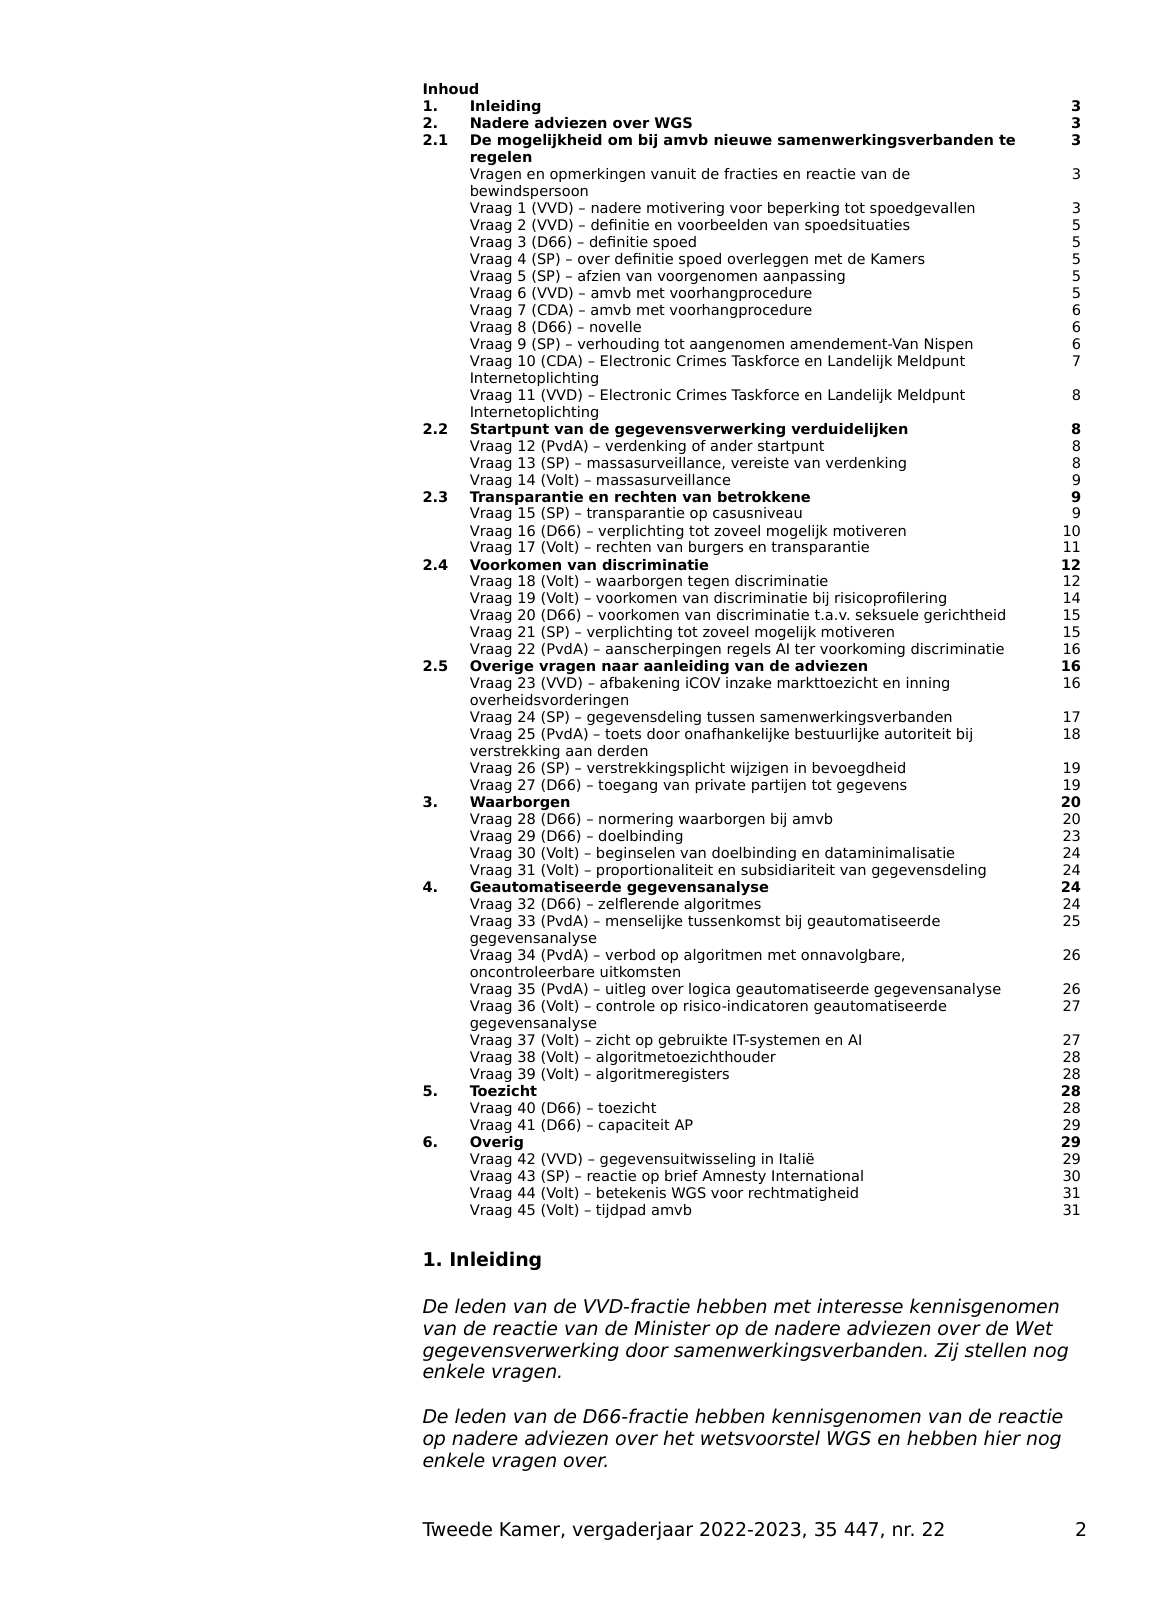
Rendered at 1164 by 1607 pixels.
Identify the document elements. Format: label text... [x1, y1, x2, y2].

table_cell 3 [1028, 166, 1087, 200]
table_cell Vraag 29 (D66) – doelbinding [464, 828, 1027, 845]
table_cell De mogelijkheid om bij amvb nieuwe samenwerkingsverbanden te regelen [464, 132, 1027, 166]
table_cell 24 [1028, 896, 1087, 913]
table_cell 14 [1028, 590, 1087, 607]
table_cell [422, 1151, 463, 1168]
table_cell 3. [422, 794, 463, 811]
table_cell Vraag 4 (SP) – over definitie spoed overleggen met de Kamers [464, 251, 1027, 268]
table_cell Startpunt van de gegevensverwerking verduidelijken [464, 421, 1027, 437]
table_cell 9 [1028, 471, 1087, 488]
table_cell [422, 285, 463, 302]
table_cell 5 [1028, 217, 1087, 234]
table_cell 27 [1028, 998, 1087, 1032]
table_cell Vraag 45 (Volt) – tijdpad amvb [464, 1202, 1027, 1218]
table_cell 20 [1028, 811, 1087, 828]
table_cell 2.4 [422, 556, 463, 573]
table_cell 30 [1028, 1168, 1087, 1184]
table_cell 1. [422, 98, 463, 115]
table_cell 12 [1028, 573, 1087, 590]
table_cell 24 [1028, 845, 1087, 862]
table_cell 27 [1028, 1032, 1087, 1049]
table_cell [422, 675, 463, 709]
table_cell 16 [1028, 641, 1087, 658]
table_cell [422, 1168, 463, 1184]
table_cell 19 [1028, 777, 1087, 794]
table_cell Vraag 43 (SP) – reactie op brief Amnesty International [464, 1168, 1027, 1184]
table_cell 24 [1028, 862, 1087, 879]
table_cell 17 [1028, 709, 1087, 726]
table_cell [422, 1066, 463, 1083]
table_cell Vraag 25 (PvdA) – toets door onafhankelijke bestuurlijke autoriteit bij verstrekking aan derden [464, 726, 1027, 760]
table_cell [422, 709, 463, 726]
table_cell Nadere adviezen over WGS [464, 115, 1027, 132]
table_cell 20 [1028, 794, 1087, 811]
table_cell Vragen en opmerkingen vanuit de fracties en reactie van de bewindspersoon [464, 166, 1027, 200]
table_cell 12 [1028, 556, 1087, 573]
table_cell 3 [1028, 200, 1087, 217]
table_cell Voorkomen van discriminatie [464, 556, 1027, 573]
table_cell Vraag 31 (Volt) – proportionaliteit en subsidiariteit van gegevensdeling [464, 862, 1027, 879]
table_cell [422, 760, 463, 777]
table_cell Vraag 14 (Volt) – massasurveillance [464, 471, 1027, 488]
table_cell 15 [1028, 624, 1087, 641]
table_cell Vraag 10 (CDA) – Electronic Crimes Taskforce en Landelijk Meldpunt Internetoplichting [464, 353, 1027, 387]
table_cell [422, 251, 463, 268]
table_cell 28 [1028, 1066, 1087, 1083]
text De leden van de D66-fractie hebben kennisgenomen van de reactie op nadere adviezen over het wetsvoorstel WGS en hebben hier nog enkele vragen over. [422, 1406, 1087, 1472]
table_cell Vraag 5 (SP) – afzien van voorgenomen aanpassing [464, 268, 1027, 285]
table_cell 2.1 [422, 132, 463, 166]
subtitle 1. Inleiding [422, 1248, 1087, 1271]
table_cell [422, 166, 463, 200]
table_cell [422, 947, 463, 981]
table_cell [422, 896, 463, 913]
table_cell [422, 268, 463, 285]
table_cell Vraag 21 (SP) – verplichting tot zoveel mogelijk motiveren [464, 624, 1027, 641]
table_cell Vraag 26 (SP) – verstrekkingsplicht wijzigen in bevoegdheid [464, 760, 1027, 777]
table_cell 5. [422, 1083, 463, 1100]
table_cell 3 [1028, 132, 1087, 166]
table_cell [422, 200, 463, 217]
table_cell 2.3 [422, 489, 463, 505]
table_cell 29 [1028, 1117, 1087, 1134]
table_cell [422, 641, 463, 658]
table_cell 16 [1028, 658, 1087, 675]
table_cell 5 [1028, 268, 1087, 285]
table_cell [422, 845, 463, 862]
table_cell 15 [1028, 607, 1087, 624]
table_cell [422, 353, 463, 387]
table_cell [422, 981, 463, 998]
table_cell Vraag 2 (VVD) – definitie en voorbeelden van spoedsituaties [464, 217, 1027, 234]
table_cell 31 [1028, 1202, 1087, 1218]
table_cell [422, 573, 463, 590]
table_cell Vraag 40 (D66) – toezicht [464, 1100, 1027, 1117]
table_cell [422, 539, 463, 556]
table_cell Vraag 19 (Volt) – voorkomen van discriminatie bij risicoprofilering [464, 590, 1027, 607]
table_cell 29 [1028, 1134, 1087, 1151]
table_cell 3 [1028, 115, 1087, 132]
table_cell Vraag 15 (SP) – transparantie op casusniveau [464, 505, 1027, 522]
table_cell [422, 471, 463, 488]
table_cell [422, 217, 463, 234]
table_cell [422, 234, 463, 251]
table_cell 16 [1028, 675, 1087, 709]
table_cell 8 [1028, 438, 1087, 454]
table_cell [422, 590, 463, 607]
table_cell Inleiding [464, 98, 1027, 115]
table_cell Vraag 9 (SP) – verhouding tot aangenomen amendement-Van Nispen [464, 336, 1027, 353]
table_cell [422, 828, 463, 845]
table_cell 28 [1028, 1100, 1087, 1117]
table_cell [422, 913, 463, 947]
table_cell 28 [1028, 1083, 1087, 1100]
table_cell 9 [1028, 505, 1087, 522]
table_cell 4. [422, 879, 463, 896]
table_cell 23 [1028, 828, 1087, 845]
table_cell Waarborgen [464, 794, 1027, 811]
table_cell 24 [1028, 879, 1087, 896]
table_cell Vraag 13 (SP) – massasurveillance, vereiste van verdenking [464, 455, 1027, 471]
text De leden van de VVD-fractie hebben met interesse kennisgenomen van de reactie van de Minister op de nadere adviezen over de Wet gegevensverwerking door samenwerkingsverbanden. Zij stellen nog enkele vragen. [422, 1296, 1087, 1383]
table_cell [422, 319, 463, 336]
table_cell Toezicht [464, 1083, 1027, 1100]
table_cell Vraag 44 (Volt) – betekenis WGS voor rechtmatigheid [464, 1185, 1027, 1202]
table_cell [422, 523, 463, 539]
table_cell Vraag 36 (Volt) – controle op risico-indicatoren geautomatiseerde gegevensanalyse [464, 998, 1027, 1032]
table_cell 2.5 [422, 658, 463, 675]
table_cell [422, 302, 463, 319]
table_cell Vraag 41 (D66) – capaciteit AP [464, 1117, 1027, 1134]
table_cell 6. [422, 1134, 463, 1151]
table_cell Vraag 20 (D66) – voorkomen van discriminatie t.a.v. seksuele gerichtheid [464, 607, 1027, 624]
table_cell Vraag 17 (Volt) – rechten van burgers en transparantie [464, 539, 1027, 556]
table_cell [422, 726, 463, 760]
table_cell Vraag 42 (VVD) – gegevensuitwisseling in Italië [464, 1151, 1027, 1168]
table_cell Vraag 6 (VVD) – amvb met voorhangprocedure [464, 285, 1027, 302]
table_cell Vraag 3 (D66) – definitie spoed [464, 234, 1027, 251]
table_cell 8 [1028, 387, 1087, 421]
table_cell Vraag 33 (PvdA) – menselijke tussenkomst bij geautomatiseerde gegevensanalyse [464, 913, 1027, 947]
table_cell [422, 862, 463, 879]
table_cell 6 [1028, 336, 1087, 353]
table_cell 25 [1028, 913, 1087, 947]
table_cell Vraag 1 (VVD) – nadere motivering voor beperking tot spoedgevallen [464, 200, 1027, 217]
table_cell [422, 998, 463, 1032]
table_header Inhoud [422, 81, 1087, 98]
table_cell 8 [1028, 421, 1087, 437]
table_cell Vraag 27 (D66) – toegang van private partijen tot gegevens [464, 777, 1027, 794]
table_cell Geautomatiseerde gegevensanalyse [464, 879, 1027, 896]
table_cell [422, 811, 463, 828]
table_cell [422, 1117, 463, 1134]
table_cell 26 [1028, 981, 1087, 998]
table_cell Vraag 38 (Volt) – algoritmetoezichthouder [464, 1049, 1027, 1066]
table_cell [422, 624, 463, 641]
table_cell [422, 1185, 463, 1202]
table_cell 6 [1028, 302, 1087, 319]
table_cell 11 [1028, 539, 1087, 556]
table_cell 29 [1028, 1151, 1087, 1168]
table_cell 28 [1028, 1049, 1087, 1066]
table_cell Vraag 35 (PvdA) – uitleg over logica geautomatiseerde gegevensanalyse [464, 981, 1027, 998]
table_cell 3 [1028, 98, 1087, 115]
table_cell 19 [1028, 760, 1087, 777]
table_cell [422, 438, 463, 454]
table_cell Vraag 34 (PvdA) – verbod op algoritmen met onnavolgbare, oncontroleerbare uitkomsten [464, 947, 1027, 981]
table_cell 5 [1028, 234, 1087, 251]
table_cell Vraag 22 (PvdA) – aanscherpingen regels AI ter voorkoming discriminatie [464, 641, 1027, 658]
table_cell 7 [1028, 353, 1087, 387]
table_cell [422, 505, 463, 522]
table_cell [422, 336, 463, 353]
table_cell Vraag 28 (D66) – normering waarborgen bij amvb [464, 811, 1027, 828]
table_cell [422, 1100, 463, 1117]
table_cell Vraag 30 (Volt) – beginselen van doelbinding en dataminimalisatie [464, 845, 1027, 862]
table_cell 6 [1028, 319, 1087, 336]
table_cell 8 [1028, 455, 1087, 471]
table_cell 2. [422, 115, 463, 132]
table_cell 18 [1028, 726, 1087, 760]
table_cell 2.2 [422, 421, 463, 437]
table_cell Vraag 32 (D66) – zelflerende algoritmes [464, 896, 1027, 913]
table_cell Vraag 12 (PvdA) – verdenking of ander startpunt [464, 438, 1027, 454]
table_cell [422, 1032, 463, 1049]
table_cell Overige vragen naar aanleiding van de adviezen [464, 658, 1027, 675]
table_cell 5 [1028, 285, 1087, 302]
table_cell Vraag 39 (Volt) – algoritmeregisters [464, 1066, 1027, 1083]
table_cell 5 [1028, 251, 1087, 268]
table_cell Vraag 23 (VVD) – afbakening iCOV inzake markttoezicht en inning overheidsvorderingen [464, 675, 1027, 709]
table_cell Vraag 8 (D66) – novelle [464, 319, 1027, 336]
table_cell 10 [1028, 523, 1087, 539]
table_cell [422, 1049, 463, 1066]
table_cell Vraag 11 (VVD) – Electronic Crimes Taskforce en Landelijk Meldpunt Internetoplichting [464, 387, 1027, 421]
table_cell Vraag 16 (D66) – verplichting tot zoveel mogelijk motiveren [464, 523, 1027, 539]
table_cell [422, 777, 463, 794]
table_cell [422, 387, 463, 421]
table_cell 31 [1028, 1185, 1087, 1202]
table_cell Vraag 18 (Volt) – waarborgen tegen discriminatie [464, 573, 1027, 590]
table_cell Transparantie en rechten van betrokkene [464, 489, 1027, 505]
table_cell [422, 1202, 463, 1218]
table_cell 9 [1028, 489, 1087, 505]
table_cell [422, 607, 463, 624]
table_cell Overig [464, 1134, 1027, 1151]
table_cell Vraag 24 (SP) – gegevensdeling tussen samenwerkingsverbanden [464, 709, 1027, 726]
table_cell [422, 455, 463, 471]
table_cell Vraag 7 (CDA) – amvb met voorhangprocedure [464, 302, 1027, 319]
table_cell 26 [1028, 947, 1087, 981]
table_cell Vraag 37 (Volt) – zicht op gebruikte IT-systemen en AI [464, 1032, 1027, 1049]
